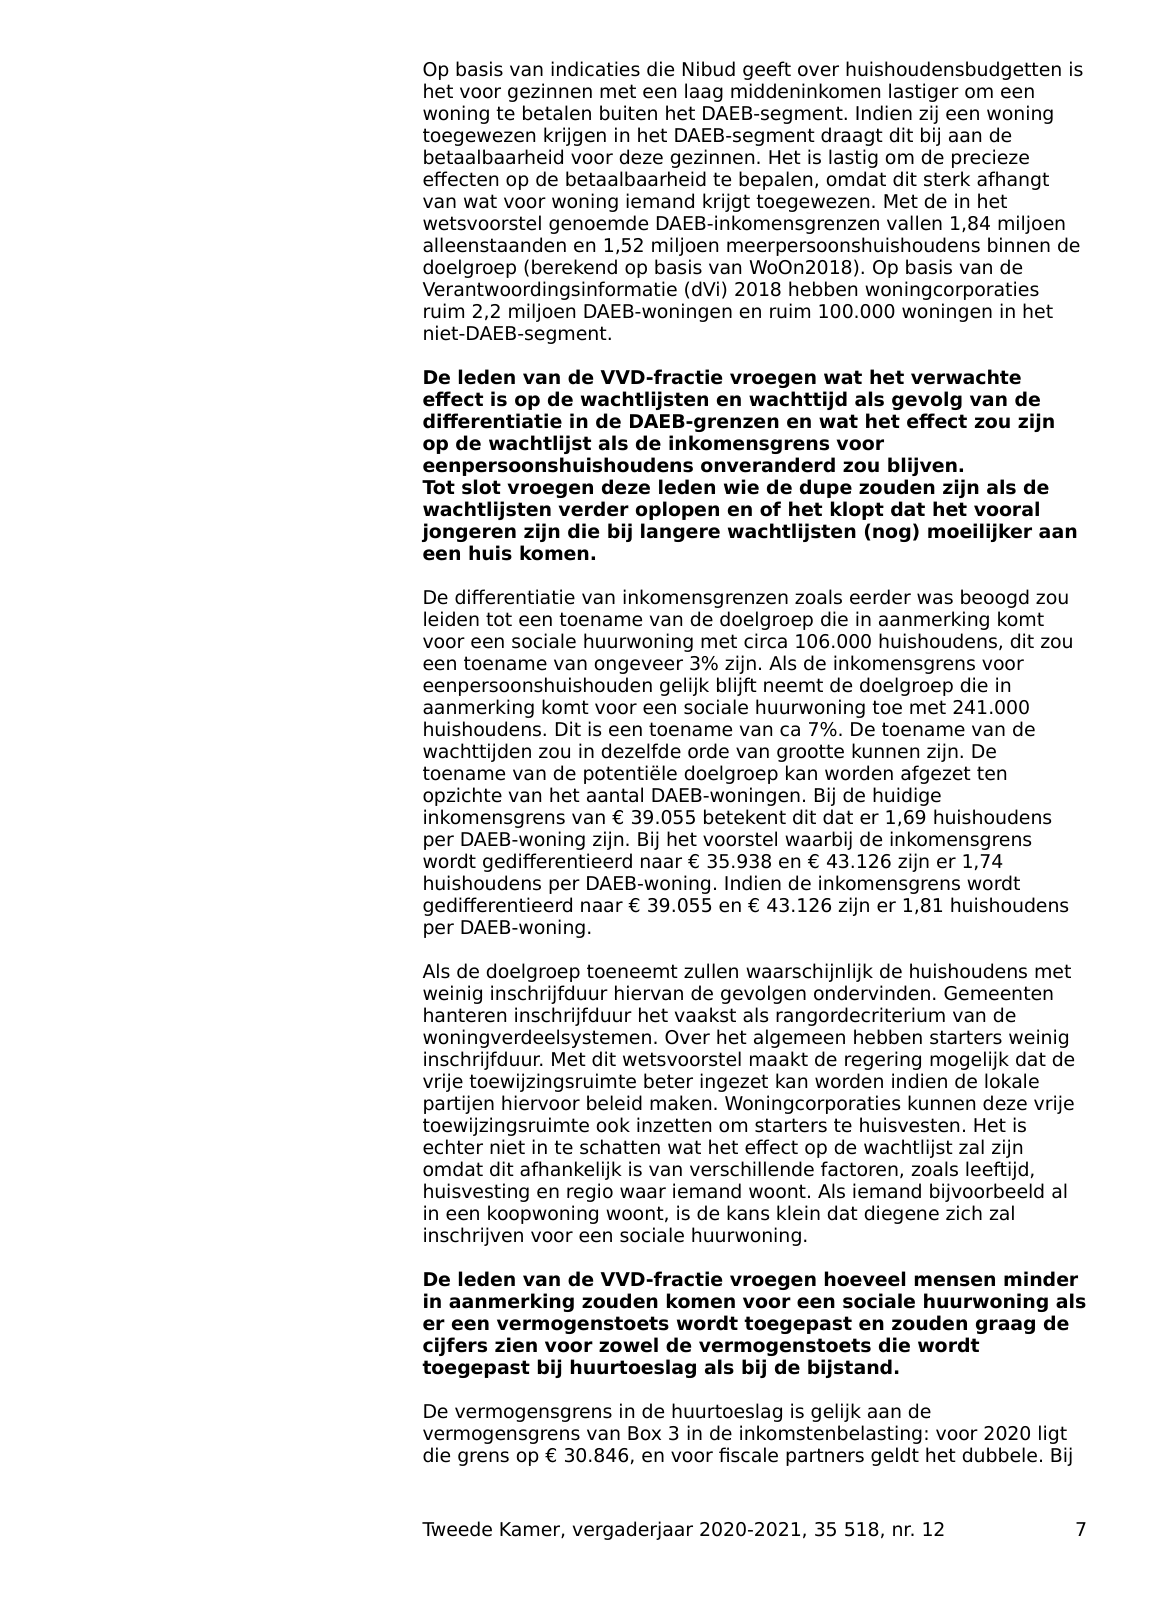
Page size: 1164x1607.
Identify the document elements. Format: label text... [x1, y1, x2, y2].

text De differentiatie van inkomensgrenzen zoals eerder was beoogd zou leiden tot een toename van de doelgroep die in aanmerking komt voor een sociale huurwoning met circa 106.000 huishoudens, dit zou een toename van ongeveer 3% zijn. Als de inkomensgrens voor eenpersoonshuishouden gelijk blijft neemt de doelgroep die in aanmerking komt voor een sociale huurwoning toe met 241.000 huishoudens. Dit is een toename van ca 7%. De toename van de wachttijden zou in dezelfde orde van grootte kunnen zijn. De toename van de potentiële doelgroep kan worden afgezet ten opzichte van het aantal DAEB-woningen. Bij de huidige inkomensgrens van € 39.055 betekent dit dat er 1,69 huishoudens per DAEB-woning zijn. Bij het voorstel waarbij de inkomensgrens wordt gedifferentieerd naar € 35.938 en € 43.126 zijn er 1,74 huishoudens per DAEB-woning. Indien de inkomensgrens wordt gedifferentieerd naar € 39.055 en € 43.126 zijn er 1,81 huishoudens per DAEB-woning. [422, 587, 1087, 939]
text De leden van de VVD-fractie vroegen hoeveel mensen minder in aanmerking zouden komen voor een sociale huurwoning als er een vermogenstoets wordt toegepast en zouden graag de cijfers zien voor zowel de vermogenstoets die wordt toegepast bij huurtoeslag als bij de bijstand. [422, 1269, 1087, 1379]
text De vermogensgrens in de huurtoeslag is gelijk aan de vermogensgrens van Box 3 in de inkomstenbelasting: voor 2020 ligt die grens op € 30.846, en voor fiscale partners geldt het dubbele. Bij [422, 1401, 1087, 1467]
text Op basis van indicaties die Nibud geeft over huishoudensbudgetten is het voor gezinnen met een laag middeninkomen lastiger om een woning te betalen buiten het DAEB-segment. Indien zij een woning toegewezen krijgen in het DAEB-segment draagt dit bij aan de betaalbaarheid voor deze gezinnen. Het is lastig om de precieze effecten op de betaalbaarheid te bepalen, omdat dit sterk afhangt van wat voor woning iemand krijgt toegewezen. Met de in het wetsvoorstel genoemde DAEB-inkomensgrenzen vallen 1,84 miljoen alleenstaanden en 1,52 miljoen meerpersoonshuishoudens binnen de doelgroep (berekend op basis van WoOn2018). Op basis van de Verantwoordingsinformatie (dVi) 2018 hebben woningcorporaties ruim 2,2 miljoen DAEB-woningen en ruim 100.000 woningen in het niet-DAEB-segment. [422, 59, 1087, 345]
text Als de doelgroep toeneemt zullen waarschijnlijk de huishoudens met weinig inschrijfduur hiervan de gevolgen ondervinden. Gemeenten hanteren inschrijfduur het vaakst als rangordecriterium van de woningverdeelsystemen. Over het algemeen hebben starters weinig inschrijfduur. Met dit wetsvoorstel maakt de regering mogelijk dat de vrije toewijzingsruimte beter ingezet kan worden indien de lokale partijen hiervoor beleid maken. Woningcorporaties kunnen deze vrije toewijzingsruimte ook inzetten om starters te huisvesten. Het is echter niet in te schatten wat het effect op de wachtlijst zal zijn omdat dit afhankelijk is van verschillende factoren, zoals leeftijd, huisvesting en regio waar iemand woont. Als iemand bijvoorbeeld al in een koopwoning woont, is de kans klein dat diegene zich zal inschrijven voor een sociale huurwoning. [422, 961, 1087, 1247]
text De leden van de VVD-fractie vroegen wat het verwachte effect is op de wachtlijsten en wachttijd als gevolg van de differentiatie in de DAEB-grenzen en wat het effect zou zijn op de wachtlijst als de inkomensgrens voor eenpersoonshuishoudens onveranderd zou blijven. [422, 367, 1087, 477]
text Tot slot vroegen deze leden wie de dupe zouden zijn als de wachtlijsten verder oplopen en of het klopt dat het vooral jongeren zijn die bij langere wachtlijsten (nog) moeilijker aan een huis komen. [422, 477, 1087, 565]
